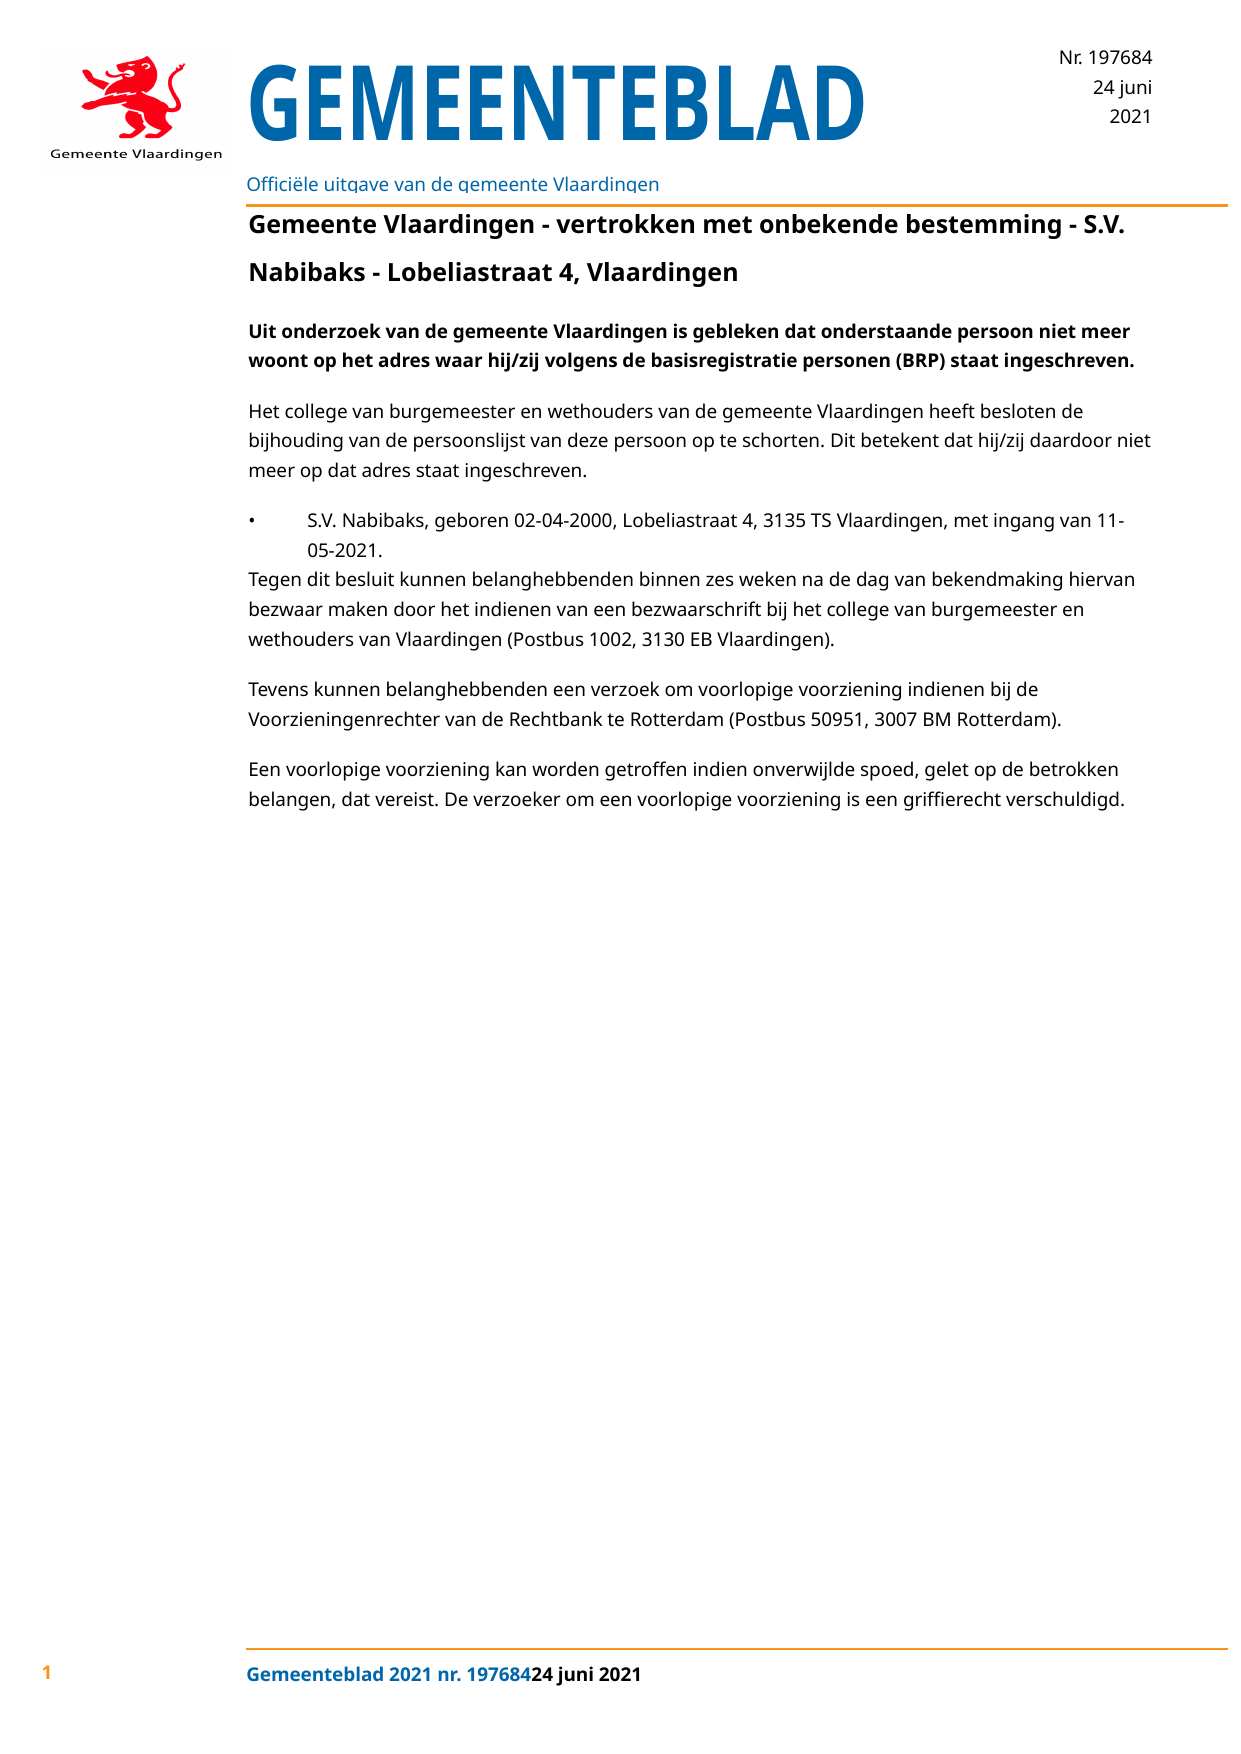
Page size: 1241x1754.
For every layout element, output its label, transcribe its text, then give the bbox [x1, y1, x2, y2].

text Een voorlopige voorziening kan worden getroffen indien onverwijlde spoed, gelet op de betrokken belangen, dat vereist. De verzoeker om een voorlopige voorziening is een griffierecht verschuldigd. [248, 756, 1152, 812]
text Tevens kunnen belanghebbenden een verzoek om voorlopige voorziening indienen bij de Voorzieningenrechter van de Rechtbank te Rotterdam (Postbus 50951, 3007 BM Rotterdam). [248, 676, 1152, 732]
text Het college van burgemeester en wethouders van de gemeente Vlaardingen heeft besloten de bijhouding van de persoonslijst van deze persoon op te schorten. Dit betekent dat hij/zij daardoor niet meer op dat adres staat ingeschreven. [248, 398, 1152, 483]
text Tegen dit besluit kunnen belanghebbenden binnen zes weken na de dag van bekendmaking hiervan bezwaar maken door het indienen van een bezwaarschrift bij het college van burgemeester en wethouders van Vlaardingen (Postbus 1002, 3130 EB Vlaardingen). [248, 567, 1152, 652]
text Gemeente Vlaardingen - vertrokken met onbekende bestemming - S.V. Nabibaks - Lobeliastraat 4, Vlaardingen [248, 207, 1152, 288]
picture [41, 47, 231, 172]
text Uit onderzoek van de gemeente Vlaardingen is gebleken dat onderstaande persoon niet meer woont op het adres waar hij/zij volgens de basisregistratie personen (BRP) staat ingeschreven. [248, 318, 1152, 373]
list S.V. Nabibaks, geboren 02-04-2000, Lobeliastraat 4, 3135 TS Vlaardingen, met ingang van 11-05-2021. [248, 507, 1152, 563]
